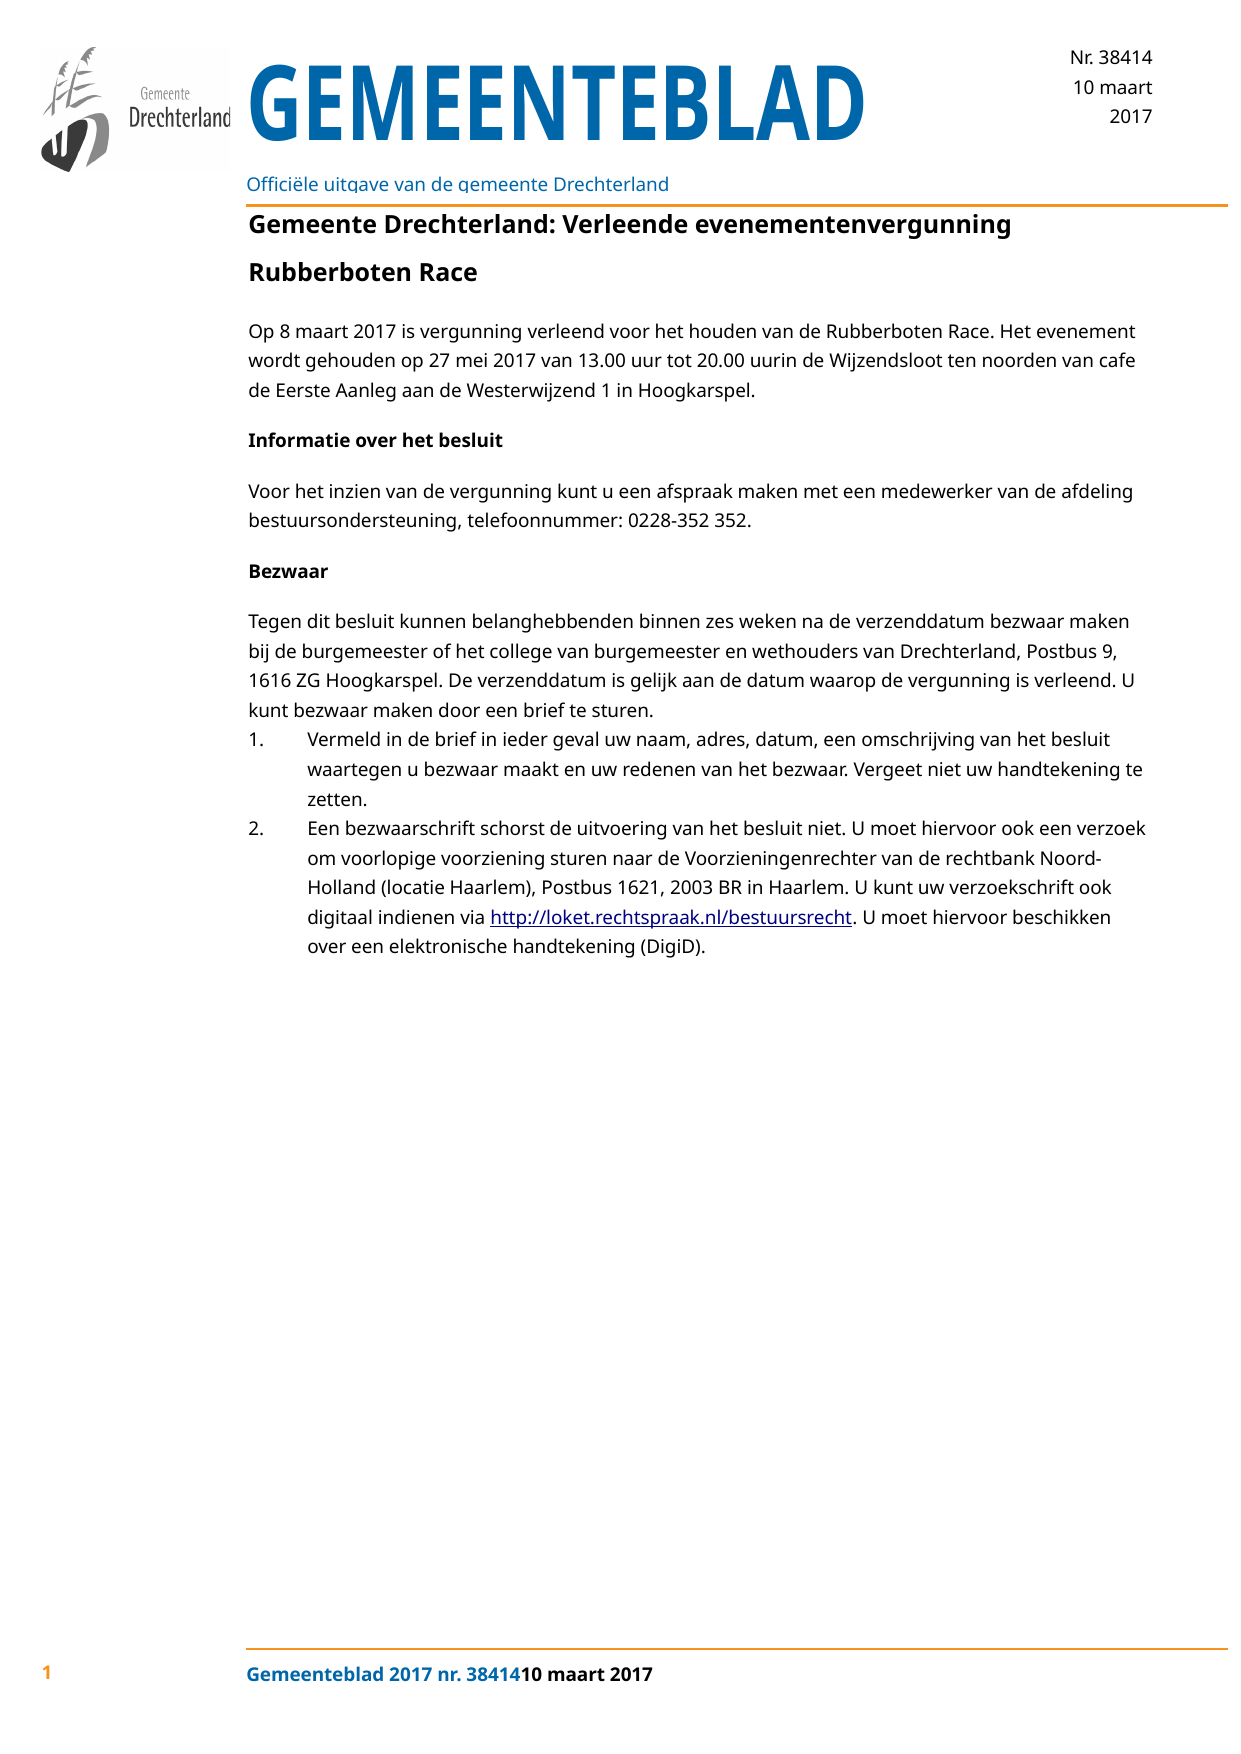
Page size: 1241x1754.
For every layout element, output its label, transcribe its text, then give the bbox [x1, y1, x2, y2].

text Informatie over het besluit [248, 427, 1152, 453]
list Vermeld in de brief in ieder geval uw naam, adres, datum, een omschrijving van het besluit waartegen u bezwaar maakt en uw redenen van het bezwaar. Vergeet niet uw handtekening te zetten. [248, 727, 1152, 812]
list Een bezwaarschrift schorst de uitvoering van het besluit niet. U moet hiervoor ook een verzoek om voorlopige voorziening sturen naar de Voorzieningenrechter van de rechtbank Noord-Holland (locatie Haarlem), Postbus 1621, 2003 BR in Haarlem. U kunt uw verzoekschrift ook digitaal indienen via http://loket.rechtspraak.nl/bestuursrecht. U moet hiervoor beschikken over een elektronische handtekening (DigiD). [248, 815, 1152, 959]
picture [41, 47, 231, 172]
text Op 8 maart 2017 is vergunning verleend voor het houden van de Rubberboten Race. Het evenement wordt gehouden op 27 mei 2017 van 13.00 uur tot 20.00 uurin de Wijzendsloot ten noorden van cafe de Eerste Aanleg aan de Westerwijzend 1 in Hoogkarspel. [248, 318, 1152, 403]
text Voor het inzien van de vergunning kunt u een afspraak maken met een medewerker van de afdeling bestuursondersteuning, telefoonnummer: 0228-352 352. [248, 478, 1152, 533]
text Tegen dit besluit kunnen belanghebbenden binnen zes weken na de verzenddatum bezwaar maken bij de burgemeester of het college van burgemeester en wethouders van Drechterland, Postbus 9, 1616 ZG Hoogkarspel. De verzenddatum is gelijk aan de datum waarop de vergunning is verleend. U kunt bezwaar maken door een brief te sturen. [248, 608, 1152, 723]
text Bezwaar [248, 558, 1152, 584]
text Gemeente Drechterland: Verleende evenementenvergunning Rubberboten Race [248, 207, 1152, 288]
